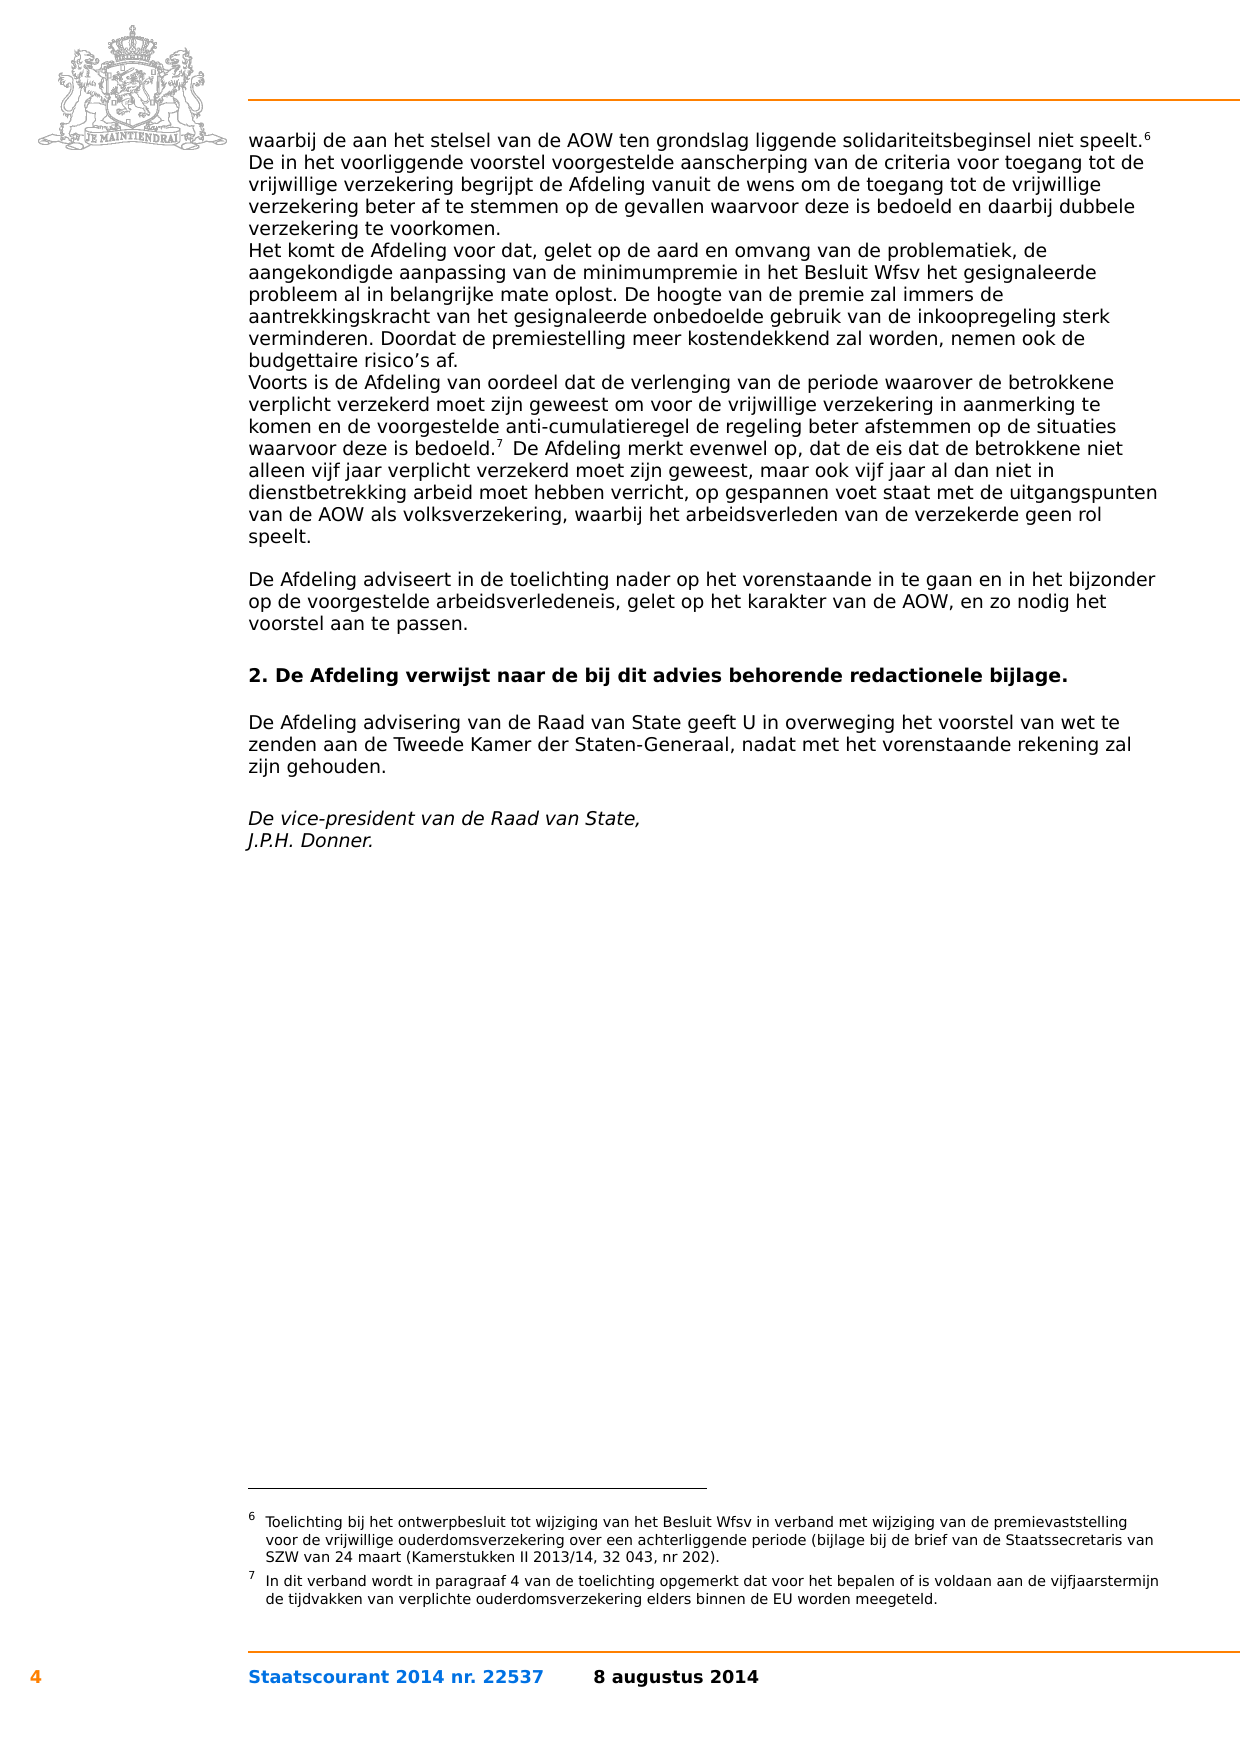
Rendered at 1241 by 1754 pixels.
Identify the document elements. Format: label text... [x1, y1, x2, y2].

text De Afdeling advisering van de Raad van State geeft U in overweging het voorstel van wet te zenden aan de Tweede Kamer der Staten-Generaal, nadat met het vorenstaande rekening zal zijn gehouden. [248, 712, 1163, 778]
text Voorts is de Afdeling van oordeel dat de verlenging van de periode waarover de betrokkene verplicht verzekerd moet zijn geweest om voor de vrijwillige verzekering in aanmerking te komen en de voorgestelde anti-cumulatieregel de regeling beter afstemmen op de situaties waarvoor deze is bedoeld. De Afdeling merkt evenwel op, dat de eis dat de betrokkene niet alleen vijf jaar verplicht verzekerd moet zijn geweest, maar ook vijf jaar al dan niet in dienstbetrekking arbeid moet hebben verricht, op gespannen voet staat met de uitgangspunten van de AOW als volksverzekering, waarbij het arbeidsverleden van de verzekerde geen rol speelt. [248, 372, 1163, 547]
text In dit verband wordt in paragraaf 4 van de toelichting opgemerkt dat voor het bepalen of is voldaan aan de vijfjaarstermijn de tijdvakken van verplichte ouderdomsverzekering elders binnen de EU worden meegeteld. [248, 1569, 1163, 1608]
picture [38, 25, 227, 150]
text Toelichting bij het ontwerpbesluit tot wijziging van het Besluit Wfsv in verband met wijziging van de premievaststelling voor de vrijwillige ouderdomsverzekering over een achterliggende periode (bijlage bij de brief van de Staatssecretaris van SZW van 24 maart (Kamerstukken II 2013/14, 32 043, nr 202). [248, 1510, 1163, 1566]
subtitle 2. De Afdeling verwijst naar de bij dit advies behorende redactionele bijlage. [248, 665, 1163, 687]
text De vice-president van de Raad van State, J.P.H. Donner. [248, 808, 1163, 852]
text Het komt de Afdeling voor dat, gelet op de aard en omvang van de problematiek, de aangekondigde aanpassing van de minimumpremie in het Besluit Wfsv het gesignaleerde probleem al in belangrijke mate oplost. De hoogte van de premie zal immers de aantrekkingskracht van het gesignaleerde onbedoelde gebruik van de inkoopregeling sterk verminderen. Doordat de premiestelling meer kostendekkend zal worden, nemen ook de budgettaire risico’s af. [248, 240, 1163, 372]
text De Afdeling adviseert in de toelichting nader op het vorenstaande in te gaan en in het bijzonder op de voorgestelde arbeidsverledeneis, gelet op het karakter van de AOW, en zo nodig het voorstel aan te passen. [248, 569, 1163, 635]
text waarbij de aan het stelsel van de AOW ten grondslag liggende solidariteitsbeginsel niet speelt. De in het voorliggende voorstel voorgestelde aanscherping van de criteria voor toegang tot de vrijwillige verzekering begrijpt de Afdeling vanuit de wens om de toegang tot de vrijwillige verzekering beter af te stemmen op de gevallen waarvoor deze is bedoeld en daarbij dubbele verzekering te voorkomen. [248, 130, 1163, 240]
